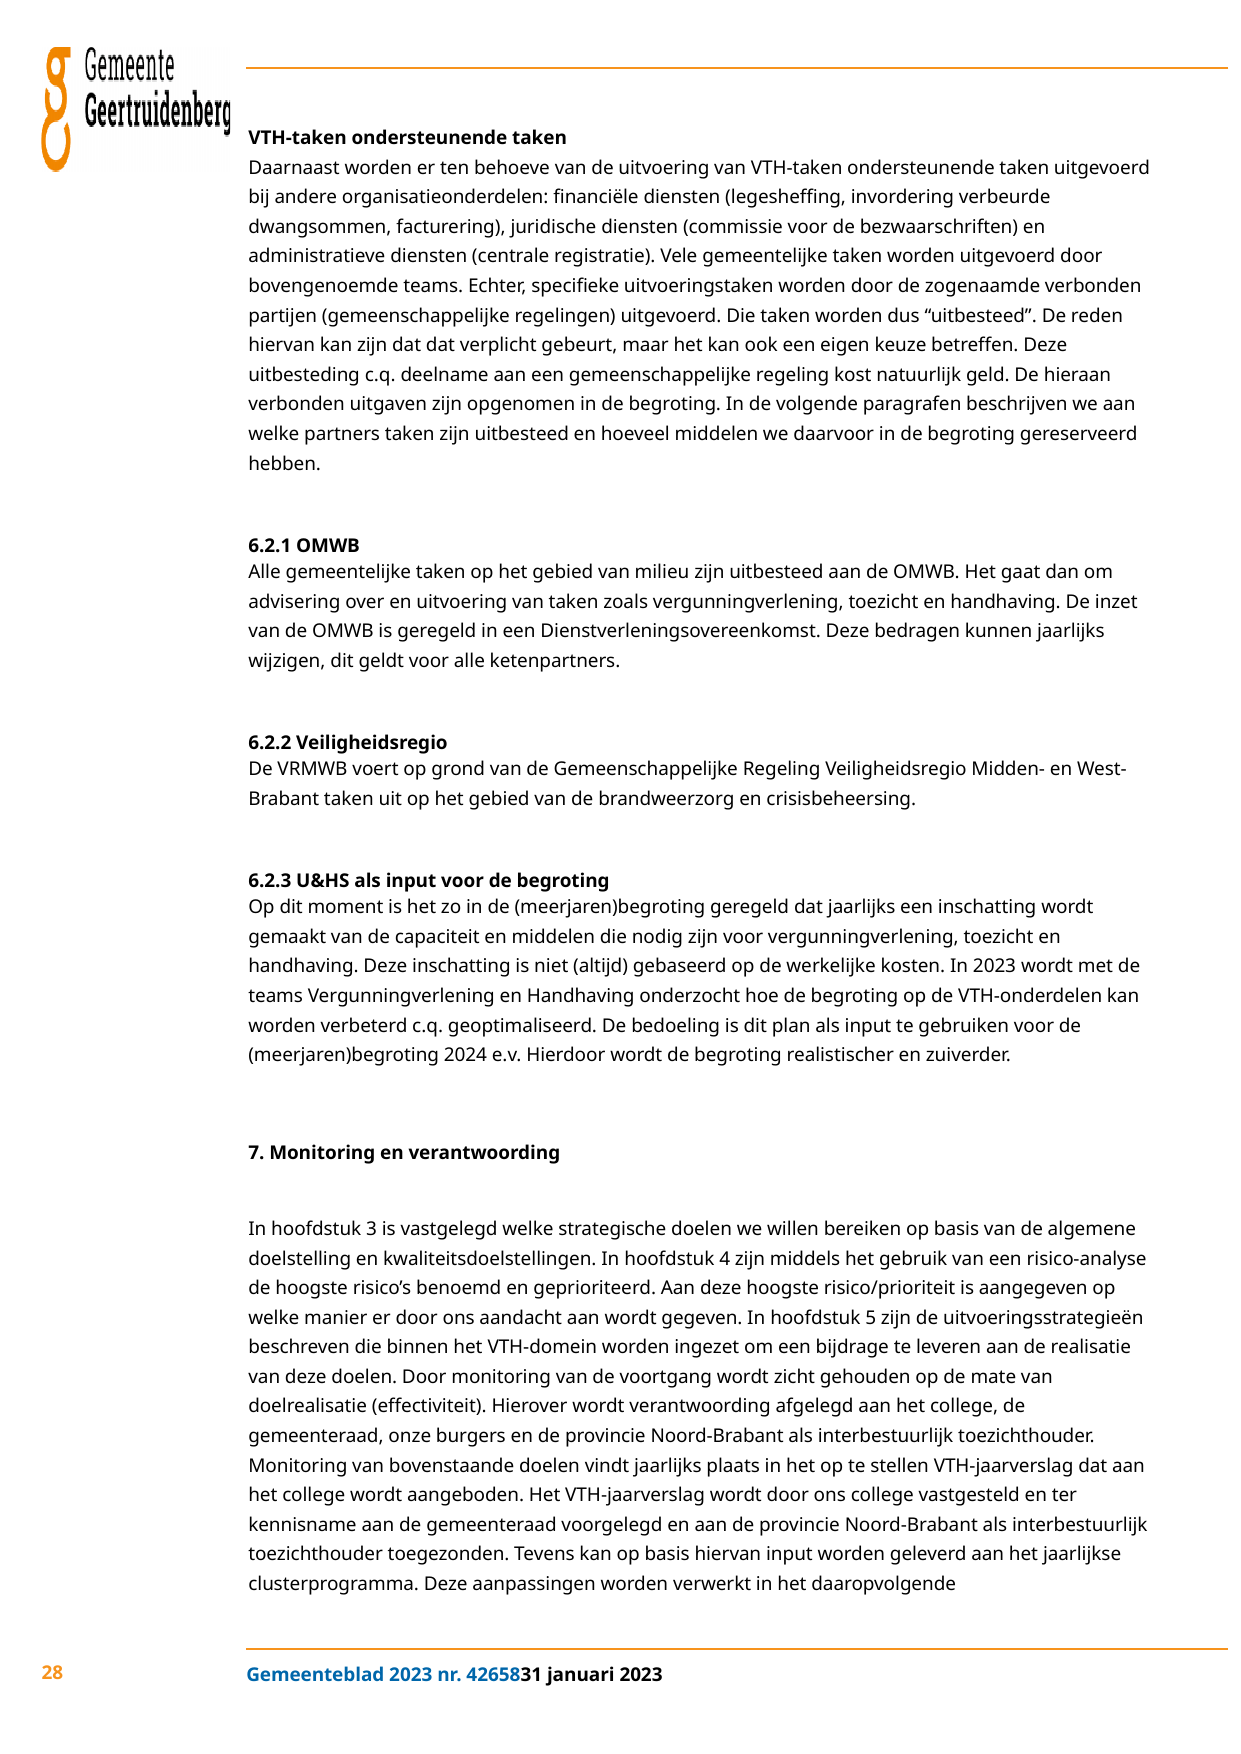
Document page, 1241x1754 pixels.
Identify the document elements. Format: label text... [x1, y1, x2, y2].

text Alle gemeentelijke taken op het gebied van milieu zijn uitbesteed aan de OMWB. Het gaat dan om advisering over en uitvoering van taken zoals vergunningverlening, toezicht en handhaving. De inzet van de OMWB is geregeld in een Dienstverleningsovereenkomst. Deze bedragen kunnen jaarlijks wijzigen, dit geldt voor alle ketenpartners. [248, 558, 1152, 673]
text In hoofdstuk 3 is vastgelegd welke strategische doelen we willen bereiken op basis van de algemene doelstelling en kwaliteitsdoelstellingen. In hoofdstuk 4 zijn middels het gebruik van een risico-analyse de hoogste risico’s benoemd en geprioriteerd. Aan deze hoogste risico/prioriteit is aangegeven op welke manier er door ons aandacht aan wordt gegeven. In hoofdstuk 5 zijn de uitvoeringsstrategieën beschreven die binnen het VTH-domein worden ingezet om een bijdrage te leveren aan de realisatie van deze doelen. Door monitoring van de voortgang wordt zicht gehouden op de mate van doelrealisatie (effectiviteit). Hierover wordt verantwoording afgelegd aan het college, de gemeenteraad, onze burgers en de provincie Noord-Brabant als interbestuurlijk toezichthouder. [248, 1215, 1152, 1448]
text Op dit moment is het zo in de (meerjaren)begroting geregeld dat jaarlijks een inschatting wordt gemaakt van de capaciteit en middelen die nodig zijn voor vergunningverlening, toezicht en handhaving. Deze inschatting is niet (altijd) gebaseerd op de werkelijke kosten. In 2023 wordt met de teams Vergunningverlening en Handhaving onderzocht hoe de begroting op de VTH-onderdelen kan worden verbeterd c.q. geoptimaliseerd. De bedoeling is dit plan als input te gebruiken voor de (meerjaren)begroting 2024 e.v. Hierdoor wordt de begroting realistischer en zuiverder. [248, 893, 1152, 1067]
text Daarnaast worden er ten behoeve van de uitvoering van VTH-taken ondersteunende taken uitgevoerd bij andere organisatieonderdelen: financiële diensten (legesheffing, invordering verbeurde dwangsommen, facturering), juridische diensten (commissie voor de bezwaarschriften) en administratieve diensten (centrale registratie). Vele gemeentelijke taken worden uitgevoerd door bovengenoemde teams. Echter, specifieke uitvoeringstaken worden door de zogenaamde verbonden partijen (gemeenschappelijke regelingen) uitgevoerd. Die taken worden dus “uitbesteed”. De reden hiervan kan zijn dat dat verplicht gebeurt, maar het kan ook een eigen keuze betreffen. Deze uitbesteding c.q. deelname aan een gemeenschappelijke regeling kost natuurlijk geld. De hieraan verbonden uitgaven zijn opgenomen in de begroting. In de volgende paragrafen beschrijven we aan welke partners taken zijn uitbesteed en hoeveel middelen we daarvoor in de begroting gereserveerd hebben. [248, 154, 1152, 476]
text 7. Monitoring en verantwoording [248, 1137, 1152, 1166]
text VTH-taken ondersteunende taken [248, 124, 1152, 150]
text De VRMWB voert op grond van de Gemeenschappelijke Regeling Veiligheidsregio Midden- en West-Brabant taken uit op het gebied van de brandweerzorg en crisisbeheersing. [248, 755, 1152, 811]
text 6.2.2 Veiligheidsregio [248, 727, 1152, 755]
text 6.2.1 OMWB [248, 530, 1152, 558]
text 6.2.3 U&HS als input voor de begroting [248, 865, 1152, 893]
text Monitoring van bovenstaande doelen vindt jaarlijks plaats in het op te stellen VTH-jaarverslag dat aan het college wordt aangeboden. Het VTH-jaarverslag wordt door ons college vastgesteld en ter kennisname aan de gemeenteraad voorgelegd en aan de provincie Noord-Brabant als interbestuurlijk toezichthouder toegezonden. Tevens kan op basis hiervan input worden geleverd aan het jaarlijkse clusterprogramma. Deze aanpassingen worden verwerkt in het daaropvolgende [248, 1452, 1152, 1596]
picture [41, 47, 231, 172]
